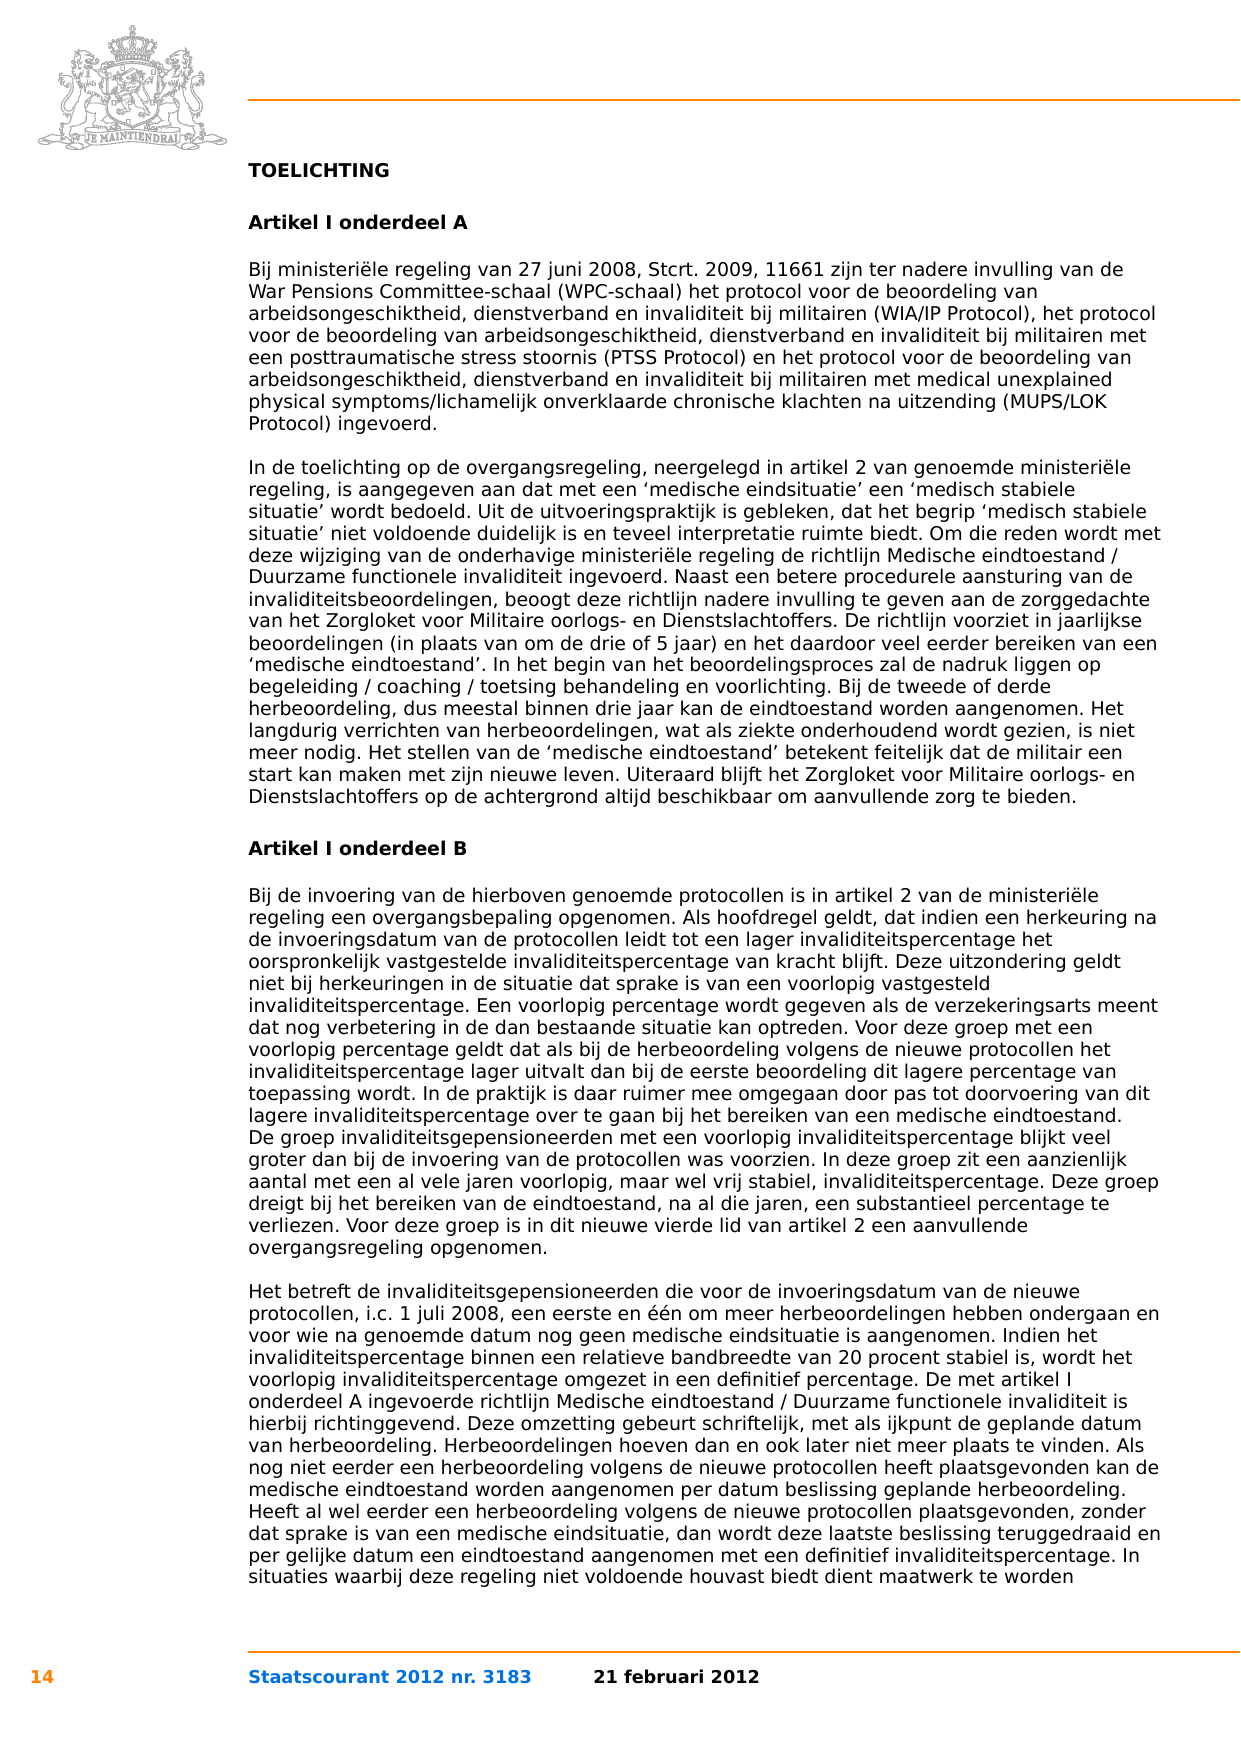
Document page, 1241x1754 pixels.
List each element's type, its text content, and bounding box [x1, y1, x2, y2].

text situatie’ wordt bedoeld. Uit de uitvoeringspraktijk is gebleken, dat het begrip ‘medisch stabiele situatie’ niet voldoende duidelijk is en teveel interpretatie ruimte biedt. Om die reden wordt met deze wijziging van de onderhavige ministeriële regeling de richtlijn Medische eindtoestand / Duurzame functionele invaliditeit ingevoerd. Naast een betere procedurele aansturing van de invaliditeitsbeoordelingen, beoogt deze richtlijn nadere invulling te geven aan de zorggedachte van het Zorgloket voor Militaire oorlogs- en Dienstslachtoffers. De richtlijn voorziet in jaarlijkse beoordelingen (in plaats van om de drie of 5 jaar) en het daardoor veel eerder bereiken van een ‘medische eindtoestand’. In het begin van het beoordelingsproces zal de nadruk liggen op begeleiding / coaching / toetsing behandeling en voorlichting. Bij de tweede of derde herbeoordeling, dus meestal binnen drie jaar kan de eindtoestand worden aangenomen. Het langdurig verrichten van herbeoordelingen, wat als ziekte onderhoudend wordt gezien, is niet meer nodig. Het stellen van de ‘medische eindtoestand’ betekent feitelijk dat de militair een start kan maken met zijn nieuwe leven. Uiteraard blijft het Zorgloket voor Militaire oorlogs- en Dienstslachtoffers op de achtergrond altijd beschikbaar om aanvullende zorg te bieden. [248, 501, 1163, 808]
subtitle Artikel I onderdeel A [248, 212, 1163, 234]
subtitle Artikel I onderdeel B [248, 838, 1163, 860]
picture [38, 25, 227, 150]
text Bij ministeriële regeling van 27 juni 2008, Stcrt. 2009, 11661 zijn ter nadere invulling van de War Pensions Committee-schaal (WPC-schaal) het protocol voor de beoordeling van arbeidsongeschiktheid, dienstverband en invaliditeit bij militairen (WIA/IP Protocol), het protocol voor de beoordeling van arbeidsongeschiktheid, dienstverband en invaliditeit bij militairen met een posttraumatische stress stoornis (PTSS Protocol) en het protocol voor de beoordeling van arbeidsongeschiktheid, dienstverband en invaliditeit bij militairen met medical unexplained physical symptoms/lichamelijk onverklaarde chronische klachten na uitzending (MUPS/LOK Protocol) ingevoerd. [248, 259, 1163, 435]
text Het betreft de invaliditeitsgepensioneerden die voor de invoeringsdatum van de nieuwe protocollen, i.c. 1 juli 2008, een eerste en één om meer herbeoordelingen hebben ondergaan en voor wie na genoemde datum nog geen medische eindsituatie is aangenomen. Indien het invaliditeitspercentage binnen een relatieve bandbreedte van 20 procent stabiel is, wordt het voorlopig invaliditeitspercentage omgezet in een definitief percentage. De met artikel I onderdeel A ingevoerde richtlijn Medische eindtoestand / Duurzame functionele invaliditeit is hierbij richtinggevend. Deze omzetting gebeurt schriftelijk, met als ijkpunt de geplande datum van herbeoordeling. Herbeoordelingen hoeven dan en ook later niet meer plaats te vinden. Als nog niet eerder een herbeoordeling volgens de nieuwe protocollen heeft plaatsgevonden kan de medische eindtoestand worden aangenomen per datum beslissing geplande herbeoordeling. Heeft al wel eerder een herbeoordeling volgens de nieuwe protocollen plaatsgevonden, zonder dat sprake is van een medische eindsituatie, dan wordt deze laatste beslissing teruggedraaid en per gelijke datum een eindtoestand aangenomen met een definitief invaliditeitspercentage. In situaties waarbij deze regeling niet voldoende houvast biedt dient maatwerk te worden [248, 1281, 1163, 1588]
text In de toelichting op de overgangsregeling, neergelegd in artikel 2 van genoemde ministeriële regeling, is aangegeven aan dat met een ‘medische eindsituatie’ een ‘medisch stabiele [248, 457, 1163, 501]
text De groep invaliditeitsgepensioneerden met een voorlopig invaliditeitspercentage blijkt veel groter dan bij de invoering van de protocollen was voorzien. In deze groep zit een aanzienlijk aantal met een al vele jaren voorlopig, maar wel vrij stabiel, invaliditeitspercentage. Deze groep dreigt bij het bereiken van de eindtoestand, na al die jaren, een substantieel percentage te verliezen. Voor deze groep is in dit nieuwe vierde lid van artikel 2 een aanvullende overgangsregeling opgenomen. [248, 1127, 1163, 1259]
subtitle TOELICHTING [248, 160, 1163, 182]
text Bij de invoering van de hierboven genoemde protocollen is in artikel 2 van de ministeriële regeling een overgangsbepaling opgenomen. Als hoofdregel geldt, dat indien een herkeuring na de invoeringsdatum van de protocollen leidt tot een lager invaliditeitspercentage het oorspronkelijk vastgestelde invaliditeitspercentage van kracht blijft. Deze uitzondering geldt niet bij herkeuringen in de situatie dat sprake is van een voorlopig vastgesteld invaliditeitspercentage. Een voorlopig percentage wordt gegeven als de verzekeringsarts meent dat nog verbetering in de dan bestaande situatie kan optreden. Voor deze groep met een voorlopig percentage geldt dat als bij de herbeoordeling volgens de nieuwe protocollen het invaliditeitspercentage lager uitvalt dan bij de eerste beoordeling dit lagere percentage van toepassing wordt. In de praktijk is daar ruimer mee omgegaan door pas tot doorvoering van dit lagere invaliditeitspercentage over te gaan bij het bereiken van een medische eindtoestand. [248, 885, 1163, 1127]
